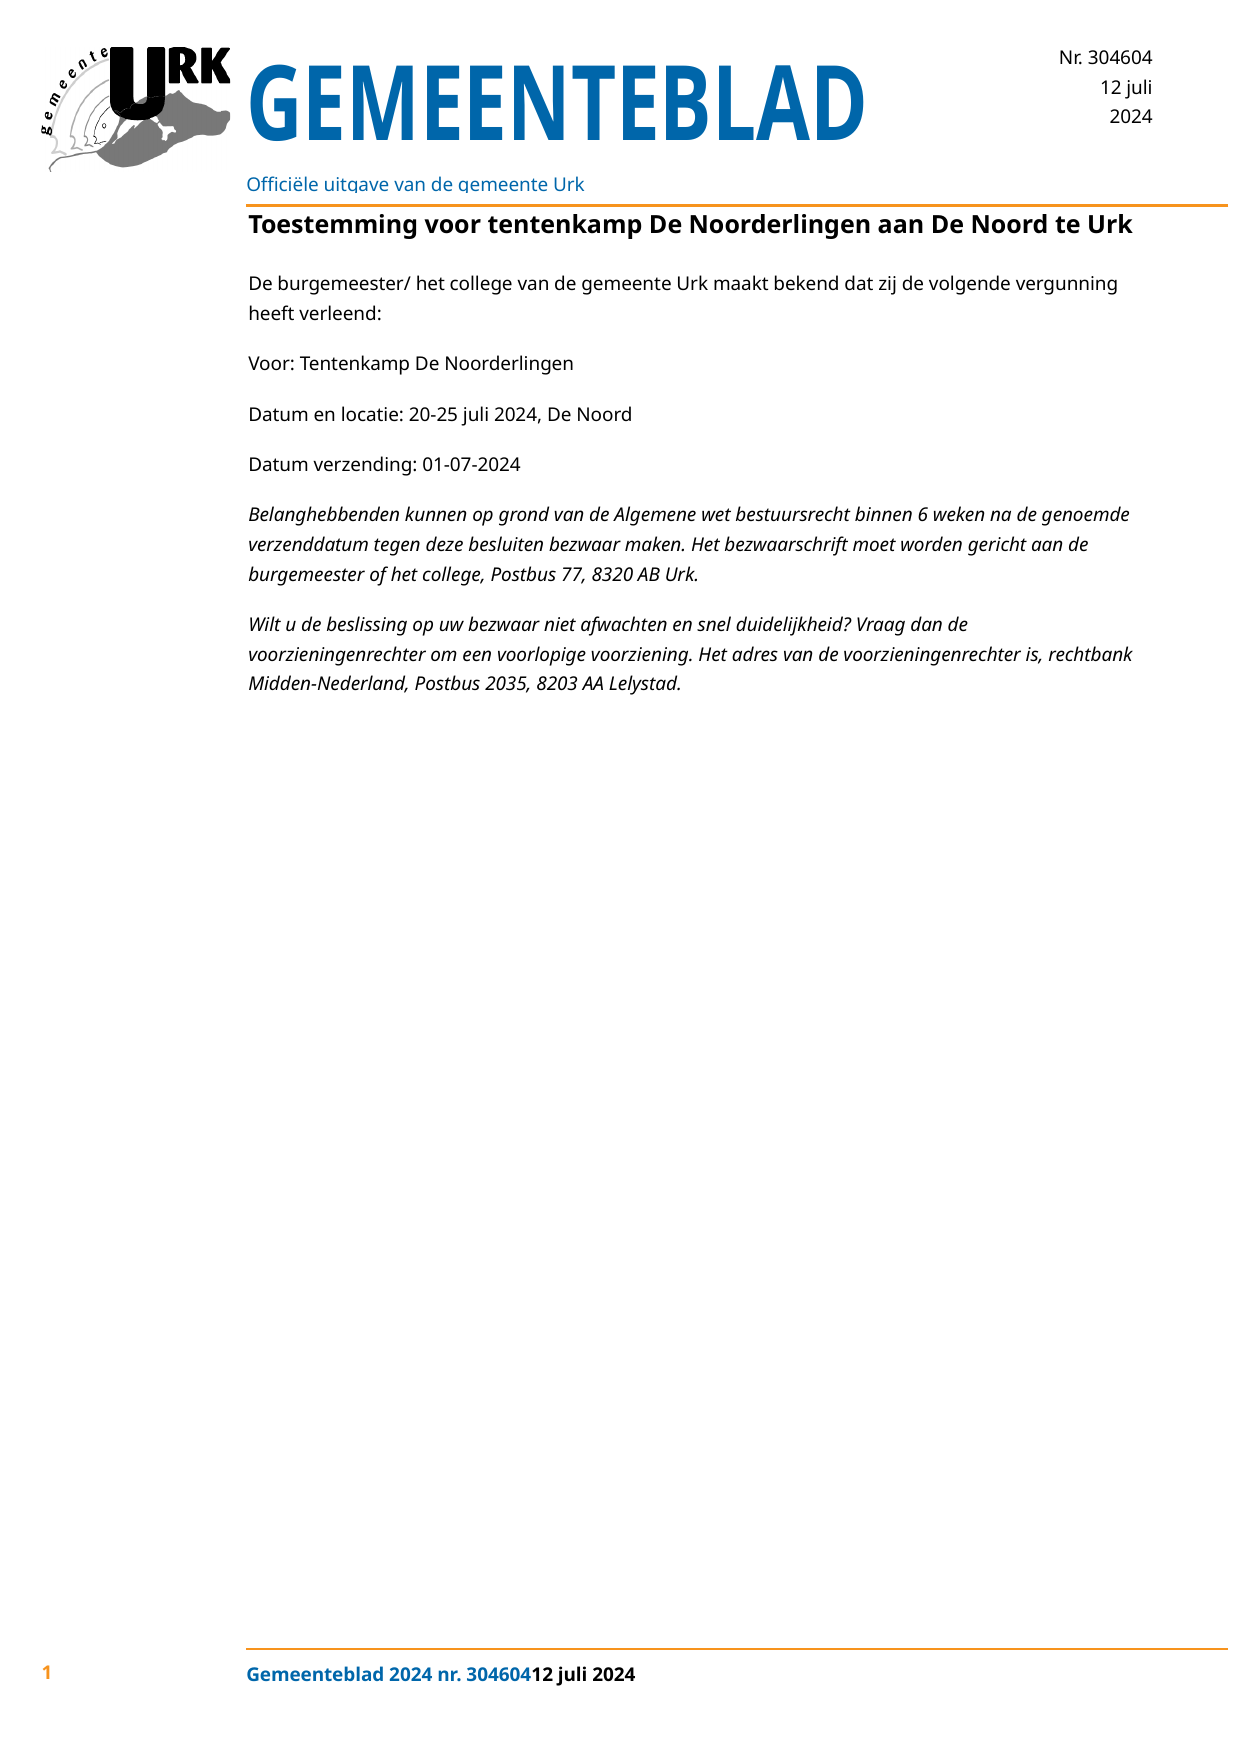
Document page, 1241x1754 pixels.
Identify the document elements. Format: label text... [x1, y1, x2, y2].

text Toestemming voor tentenkamp De Noorderlingen aan De Noord te Urk [248, 207, 1152, 241]
picture [41, 47, 231, 172]
text Wilt u de beslissing op uw bezwaar niet afwachten en snel duidelijkheid? Vraag dan de voorzieningenrechter om een voorlopige voorziening. Het adres van de voorzieningenrechter is, rechtbank Midden-Nederland, Postbus 2035, 8203 AA Lelystad. [248, 611, 1152, 696]
text Belanghebbenden kunnen op grond van de Algemene wet bestuursrecht binnen 6 weken na de genoemde verzenddatum tegen deze besluiten bezwaar maken. Het bezwaarschrift moet worden gericht aan de burgemeester of het college, Postbus 77, 8320 AB Urk. [248, 502, 1152, 586]
text De burgemeester/ het college van de gemeente Urk maakt bekend dat zij de volgende vergunning heeft verleend: [248, 270, 1152, 326]
text Voor: Tentenkamp De Noorderlingen [248, 350, 1152, 376]
text Datum en locatie: 20-25 juli 2024, De Noord [248, 401, 1152, 426]
text Datum verzending: 01-07-2024 [248, 451, 1152, 477]
